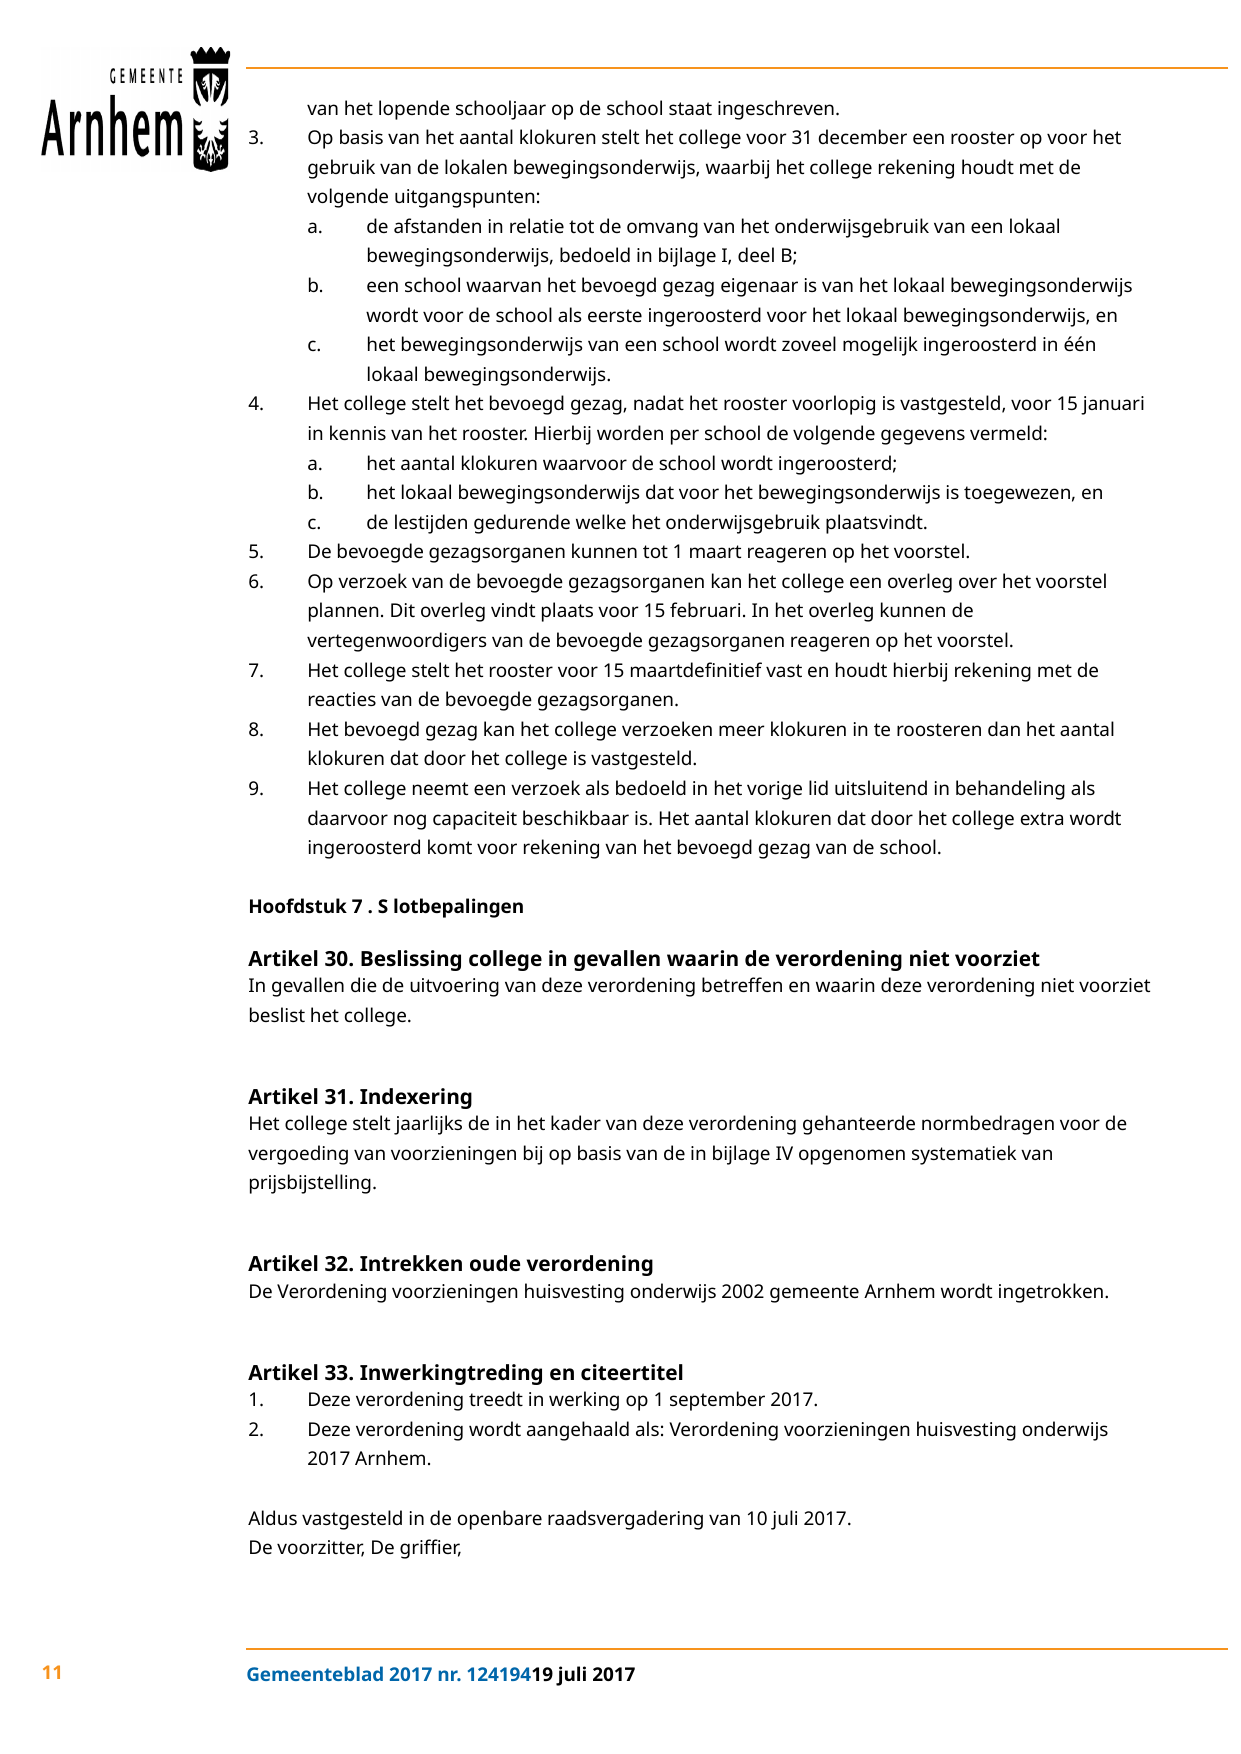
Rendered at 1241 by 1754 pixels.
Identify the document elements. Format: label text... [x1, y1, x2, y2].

list het aantal klokuren waarvoor de school wordt ingeroosterd; [307, 450, 1152, 476]
text Hoofdstuk 7 . S lotbepalingen [248, 893, 1152, 919]
text Het college stelt jaarlijks de in het kader van deze verordening gehanteerde normbedragen voor de vergoeding van voorzieningen bij op basis van de in bijlage IV opgenomen systematiek van prijsbijstelling. [248, 1110, 1152, 1195]
list de afstanden in relatie tot de omvang van het onderwijsgebruik van een lokaal bewegingsonderwijs, bedoeld in bijlage I, deel B; [307, 213, 1152, 268]
list een school waarvan het bevoegd gezag eigenaar is van het lokaal bewegingsonderwijs wordt voor de school als eerste ingeroosterd voor het lokaal bewegingsonderwijs, en [307, 272, 1152, 328]
text In gevallen die de uitvoering van deze verordening betreffen en waarin deze verordening niet voorziet beslist het college. [248, 972, 1152, 1028]
text De Verordening voorzieningen huisvesting onderwijs 2002 gemeente Arnhem wordt ingetrokken. [248, 1278, 1152, 1304]
text Artikel 32. Intrekken oude verordening [248, 1249, 1152, 1278]
text Aldus vastgesteld in de openbare raadsvergadering van 10 juli 2017. [248, 1505, 1152, 1531]
text De voorzitter, De griffier, [248, 1534, 1152, 1560]
list het bewegingsonderwijs van een school wordt zoveel mogelijk ingeroosterd in één lokaal bewegingsonderwijs. [307, 331, 1152, 387]
list de lestijden gedurende welke het onderwijsgebruik plaatsvindt. [307, 509, 1152, 535]
picture [41, 47, 231, 172]
list het lokaal bewegingsonderwijs dat voor het bewegingsonderwijs is toegewezen, en [307, 479, 1152, 505]
list Het college stelt het rooster voor 15 maartdefinitief vast en houdt hierbij rekening met de reacties van de bevoegde gezagsorganen. [248, 657, 1152, 712]
text Artikel 31. Indexering [248, 1082, 1152, 1110]
list van het lopende schooljaar op de school staat ingeschreven. [248, 95, 1152, 121]
text Artikel 30. Beslissing college in gevallen waarin de verordening niet voorziet [248, 944, 1152, 972]
list Op verzoek van de bevoegde gezagsorganen kan het college een overleg over het voorstel plannen. Dit overleg vindt plaats voor 15 februari. In het overleg kunnen de vertegenwoordigers van de bevoegde gezagsorganen reageren op het voorstel. [248, 568, 1152, 653]
list Het college stelt het bevoegd gezag, nadat het rooster voorlopig is vastgesteld, voor 15 januari in kennis van het rooster. Hierbij worden per school de volgende gegevens vermeld: [248, 391, 1152, 446]
list De bevoegde gezagsorganen kunnen tot 1 maart reageren op het voorstel. [248, 538, 1152, 564]
list Deze verordening wordt aangehaald als: Verordening voorzieningen huisvesting onderwijs 2017 Arnhem. [248, 1416, 1152, 1471]
text Artikel 33. Inwerkingtreding en citeertitel [248, 1358, 1152, 1386]
list Het bevoegd gezag kan het college verzoeken meer klokuren in te roosteren dan het aantal klokuren dat door het college is vastgesteld. [248, 716, 1152, 771]
list Deze verordening treedt in werking op 1 september 2017. [248, 1386, 1152, 1412]
list Op basis van het aantal klokuren stelt het college voor 31 december een rooster op voor het gebruik van de lokalen bewegingsonderwijs, waarbij het college rekening houdt met de volgende uitgangspunten: [248, 124, 1152, 209]
list Het college neemt een verzoek als bedoeld in het vorige lid uitsluitend in behandeling als daarvoor nog capaciteit beschikbaar is. Het aantal klokuren dat door het college extra wordt ingeroosterd komt voor rekening van het bevoegd gezag van de school. [248, 775, 1152, 860]
